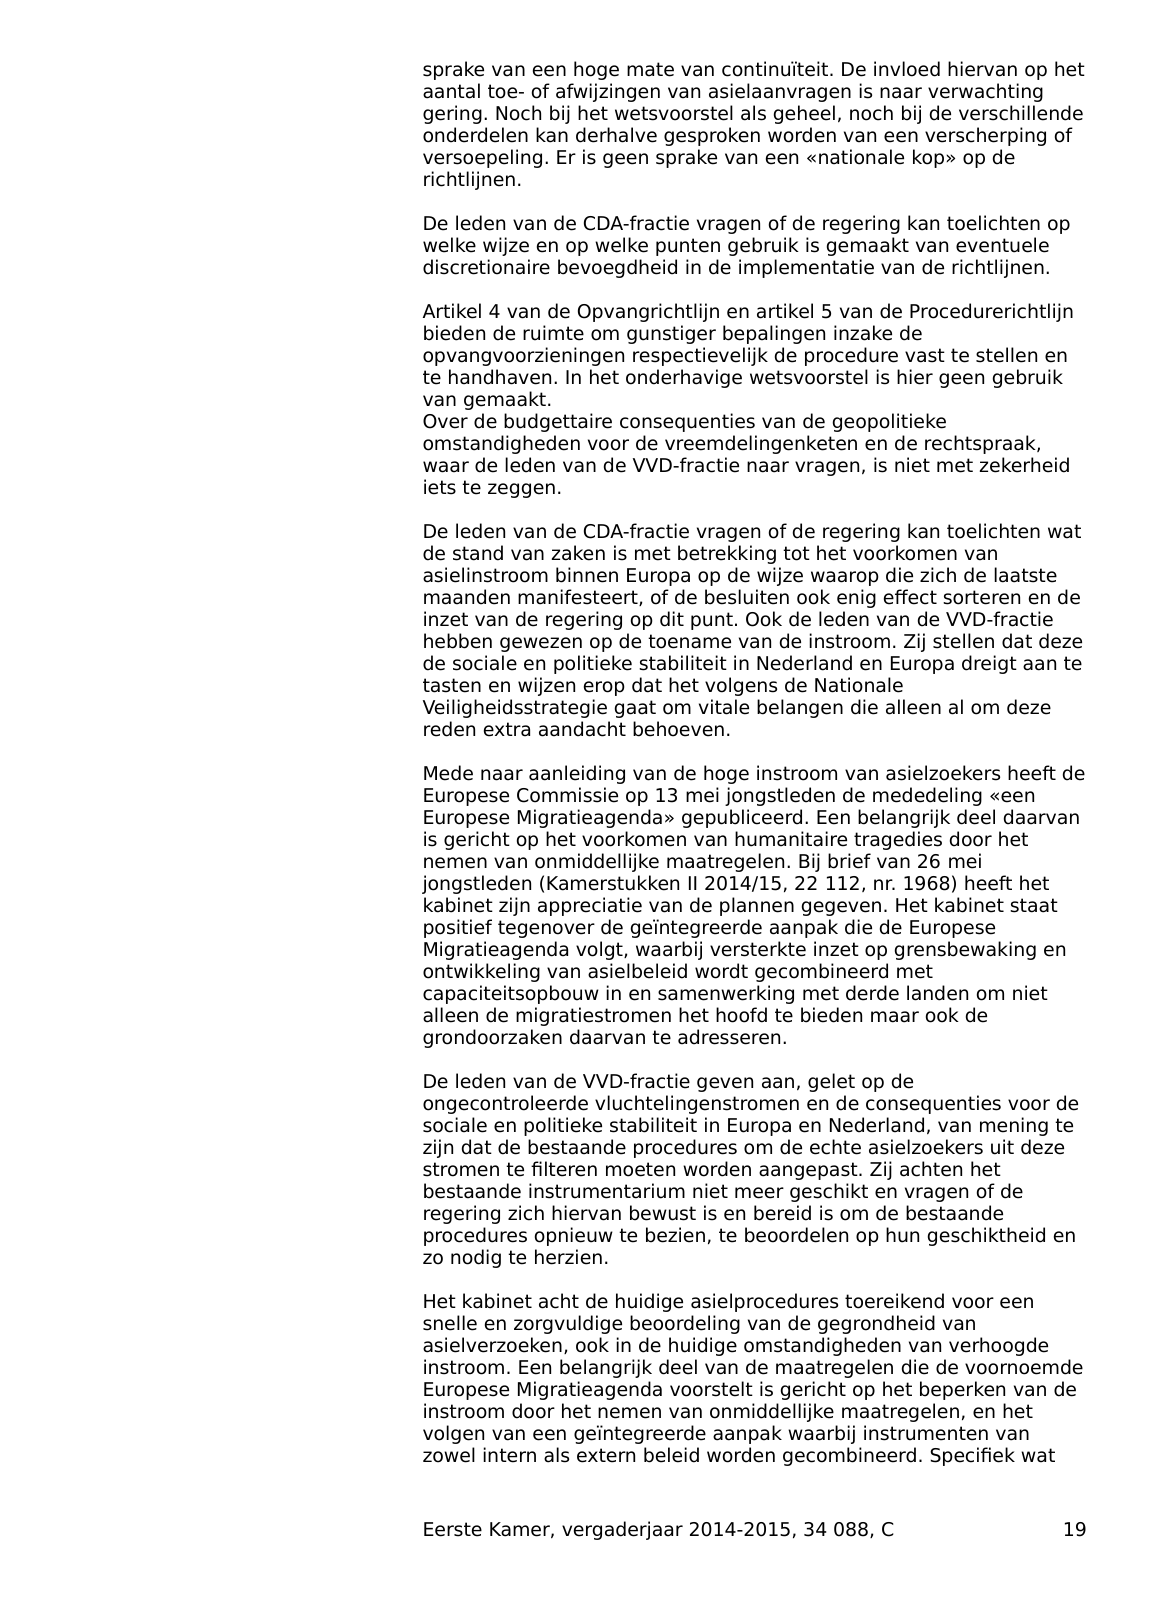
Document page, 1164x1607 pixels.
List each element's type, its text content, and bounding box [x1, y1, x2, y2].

text Over de budgettaire consequenties van de geopolitieke omstandigheden voor de vreemdelingenketen en de rechtspraak, waar de leden van de VVD-fractie naar vragen, is niet met zekerheid iets te zeggen. [422, 411, 1087, 499]
text De leden van de VVD-fractie geven aan, gelet op de ongecontroleerde vluchtelingenstromen en de consequenties voor de sociale en politieke stabiliteit in Europa en Nederland, van mening te zijn dat de bestaande procedures om de echte asielzoekers uit deze stromen te filteren moeten worden aangepast. Zij achten het bestaande instrumentarium niet meer geschikt en vragen of de regering zich hiervan bewust is en bereid is om de bestaande procedures opnieuw te bezien, te beoordelen op hun geschiktheid en zo nodig te herzien. [422, 1071, 1087, 1269]
text sprake van een hoge mate van continuïteit. De invloed hiervan op het aantal toe- of afwijzingen van asielaanvragen is naar verwachting gering. Noch bij het wetsvoorstel als geheel, noch bij de verschillende onderdelen kan derhalve gesproken worden van een verscherping of versoepeling. Er is geen sprake van een «nationale kop» op de richtlijnen. [422, 59, 1087, 191]
text De leden van de CDA-fractie vragen of de regering kan toelichten wat de stand van zaken is met betrekking tot het voorkomen van asielinstroom binnen Europa op de wijze waarop die zich de laatste maanden manifesteert, of de besluiten ook enig effect sorteren en de inzet van de regering op dit punt. Ook de leden van de VVD-fractie hebben gewezen op de toename van de instroom. Zij stellen dat deze de sociale en politieke stabiliteit in Nederland en Europa dreigt aan te tasten en wijzen erop dat het volgens de Nationale Veiligheidsstrategie gaat om vitale belangen die alleen al om deze reden extra aandacht behoeven. [422, 521, 1087, 741]
text De leden van de CDA-fractie vragen of de regering kan toelichten op welke wijze en op welke punten gebruik is gemaakt van eventuele discretionaire bevoegdheid in de implementatie van de richtlijnen. [422, 213, 1087, 279]
text Het kabinet acht de huidige asielprocedures toereikend voor een snelle en zorgvuldige beoordeling van de gegrondheid van asielverzoeken, ook in de huidige omstandigheden van verhoogde instroom. Een belangrijk deel van de maatregelen die de voornoemde Europese Migratieagenda voorstelt is gericht op het beperken van de instroom door het nemen van onmiddellijke maatregelen, en het volgen van een geïntegreerde aanpak waarbij instrumenten van zowel intern als extern beleid worden gecombineerd. Specifiek wat [422, 1291, 1087, 1467]
text Artikel 4 van de Opvangrichtlijn en artikel 5 van de Procedurerichtlijn bieden de ruimte om gunstiger bepalingen inzake de opvangvoorzieningen respectievelijk de procedure vast te stellen en te handhaven. In het onderhavige wetsvoorstel is hier geen gebruik van gemaakt. [422, 301, 1087, 411]
text Mede naar aanleiding van de hoge instroom van asielzoekers heeft de Europese Commissie op 13 mei jongstleden de mededeling «een Europese Migratieagenda» gepubliceerd. Een belangrijk deel daarvan is gericht op het voorkomen van humanitaire tragedies door het nemen van onmiddellijke maatregelen. Bij brief van 26 mei jongstleden (Kamerstukken II 2014/15, 22 112, nr. 1968) heeft het kabinet zijn appreciatie van de plannen gegeven. Het kabinet staat positief tegenover de geïntegreerde aanpak die de Europese Migratieagenda volgt, waarbij versterkte inzet op grensbewaking en ontwikkeling van asielbeleid wordt gecombineerd met capaciteitsopbouw in en samenwerking met derde landen om niet alleen de migratiestromen het hoofd te bieden maar ook de grondoorzaken daarvan te adresseren. [422, 763, 1087, 1049]
